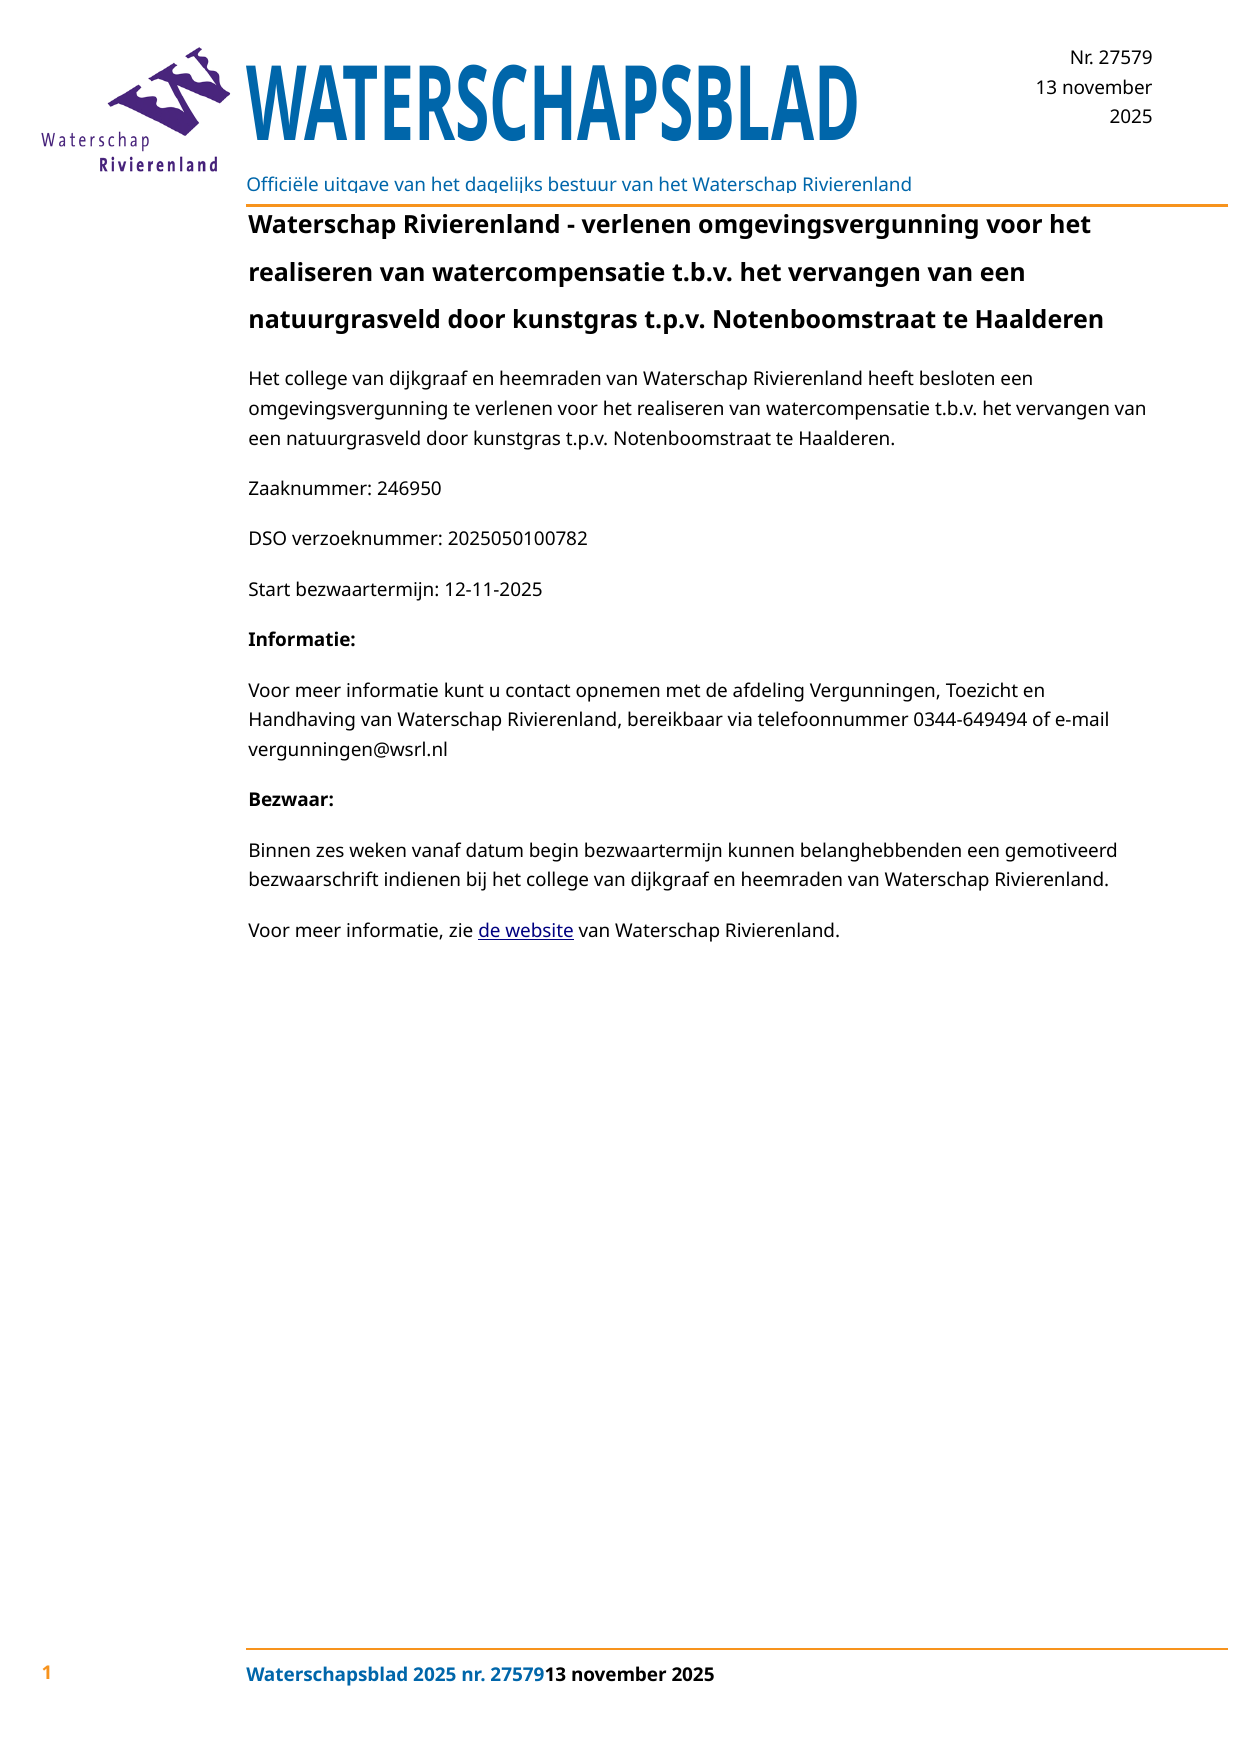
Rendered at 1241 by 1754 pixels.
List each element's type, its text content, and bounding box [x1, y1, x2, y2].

text Start bezwaartermijn: 12-11-2025 [248, 576, 1152, 602]
text Voor meer informatie kunt u contact opnemen met de afdeling Vergunningen, Toezicht en Handhaving van Waterschap Rivierenland, bereikbaar via telefoonnummer 0344-649494 of e-mail vergunningen@wsrl.nl [248, 677, 1152, 762]
text Informatie: [248, 626, 1152, 652]
text Zaaknummer: 246950 [248, 475, 1152, 501]
text Binnen zes weken vanaf datum begin bezwaartermijn kunnen belanghebbenden een gemotiveerd bezwaarschrift indienen bij het college van dijkgraaf en heemraden van Waterschap Rivierenland. [248, 837, 1152, 892]
picture [41, 47, 231, 172]
text DSO verzoeknummer: 2025050100782 [248, 526, 1152, 551]
text Waterschap Rivierenland - verlenen omgevingsvergunning voor het realiseren van watercompensatie t.b.v. het vervangen van een natuurgrasveld door kunstgras t.p.v. Notenboomstraat te Haalderen [248, 207, 1152, 336]
text Bezwaar: [248, 786, 1152, 812]
text Het college van dijkgraaf en heemraden van Waterschap Rivierenland heeft besloten een omgevingsvergunning te verlenen voor het realiseren van watercompensatie t.b.v. het vervangen van een natuurgrasveld door kunstgras t.p.v. Notenboomstraat te Haalderen. [248, 366, 1152, 450]
text Voor meer informatie, zie de website van Waterschap Rivierenland. [248, 917, 1152, 942]
